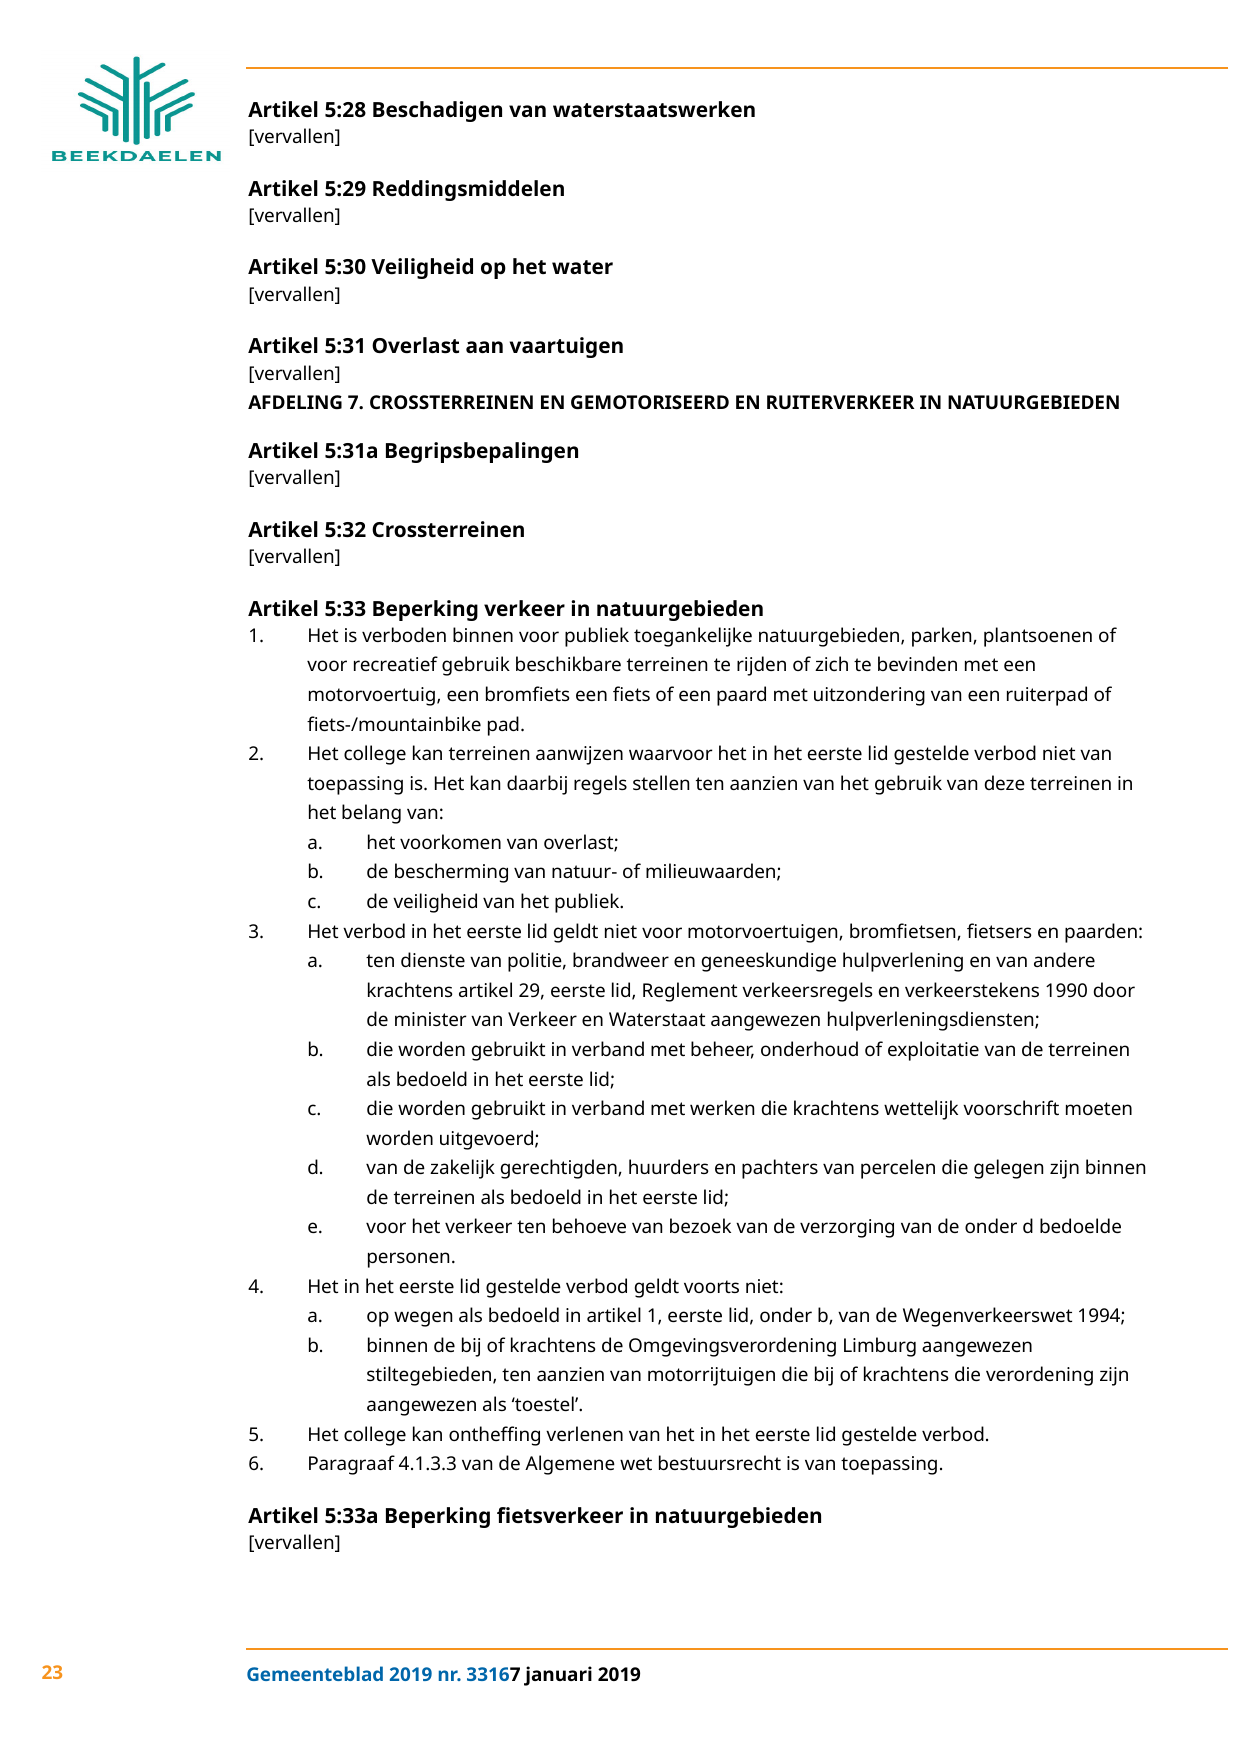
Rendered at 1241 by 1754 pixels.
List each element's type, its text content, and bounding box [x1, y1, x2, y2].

list Het college kan terreinen aanwijzen waarvoor het in het eerste lid gestelde verbod niet van toepassing is. Het kan daarbij regels stellen ten aanzien van het gebruik van deze terreinen in het belang van: [248, 740, 1152, 825]
text [vervallen] [248, 543, 1152, 569]
list van de zakelijk gerechtigden, huurders en pachters van percelen die gelegen zijn binnen de terreinen als bedoeld in het eerste lid; [307, 1154, 1152, 1210]
list ten dienste van politie, brandweer en geneeskundige hulpverlening en van andere krachtens artikel 29, eerste lid, Reglement verkeersregels en verkeerstekens 1990 door de minister van Verkeer en Waterstaat aangewezen hulpverleningsdiensten; [307, 947, 1152, 1032]
list die worden gebruikt in verband met werken die krachtens wettelijk voorschrift moeten worden uitgevoerd; [307, 1095, 1152, 1151]
text [vervallen] [248, 123, 1152, 149]
text Artikel 5:33a Beperking fietsverkeer in natuurgebieden [248, 1501, 1152, 1529]
list Het college kan ontheffing verlenen van het in het eerste lid gestelde verbod. [248, 1421, 1152, 1447]
text Artikel 5:32 Crossterreinen [248, 515, 1152, 543]
text Artikel 5:31 Overlast aan vaartuigen [248, 331, 1152, 360]
list voor het verkeer ten behoeve van bezoek van de verzorging van de onder d bedoelde personen. [307, 1214, 1152, 1269]
picture [41, 47, 231, 172]
list de bescherming van natuur- of milieuwaarden; [307, 859, 1152, 884]
text Artikel 5:31a Begripsbepalingen [248, 436, 1152, 464]
list het voorkomen van overlast; [307, 829, 1152, 855]
list binnen de bij of krachtens de Omgevingsverordening Limburg aangewezen stiltegebieden, ten aanzien van motorrijtuigen die bij of krachtens die verordening zijn aangewezen als ‘toestel’. [307, 1332, 1152, 1417]
text Artikel 5:29 Reddingsmiddelen [248, 174, 1152, 202]
list Het is verboden binnen voor publiek toegankelijke natuurgebieden, parken, plantsoenen of voor recreatief gebruik beschikbare terreinen te rijden of zich te bevinden met een motorvoertuig, een bromfiets een fiets of een paard met uitzondering van een ruiterpad of fiets-/mountainbike pad. [248, 622, 1152, 737]
text [vervallen] [248, 360, 1152, 386]
text [vervallen] [248, 1529, 1152, 1555]
text Artikel 5:33 Beperking verkeer in natuurgebieden [248, 594, 1152, 622]
list Het in het eerste lid gestelde verbod geldt voorts niet: [248, 1273, 1152, 1299]
list Het verbod in het eerste lid geldt niet voor motorvoertuigen, bromfietsen, fietsers en paarden: [248, 918, 1152, 944]
text AFDELING 7. CROSSTERREINEN EN GEMOTORISEERD EN RUITERVERKEER IN NATUURGEBIEDEN [248, 389, 1152, 415]
list Paragraaf 4.1.3.3 van de Algemene wet bestuursrecht is van toepassing. [248, 1450, 1152, 1476]
text Artikel 5:30 Veiligheid op het water [248, 252, 1152, 281]
text Artikel 5:28 Beschadigen van waterstaatswerken [248, 95, 1152, 123]
text [vervallen] [248, 281, 1152, 307]
text [vervallen] [248, 202, 1152, 228]
list die worden gebruikt in verband met beheer, onderhoud of exploitatie van de terreinen als bedoeld in het eerste lid; [307, 1036, 1152, 1092]
list de veiligheid van het publiek. [307, 888, 1152, 914]
list op wegen als bedoeld in artikel 1, eerste lid, onder b, van de Wegenverkeerswet 1994; [307, 1302, 1152, 1328]
text [vervallen] [248, 464, 1152, 490]
